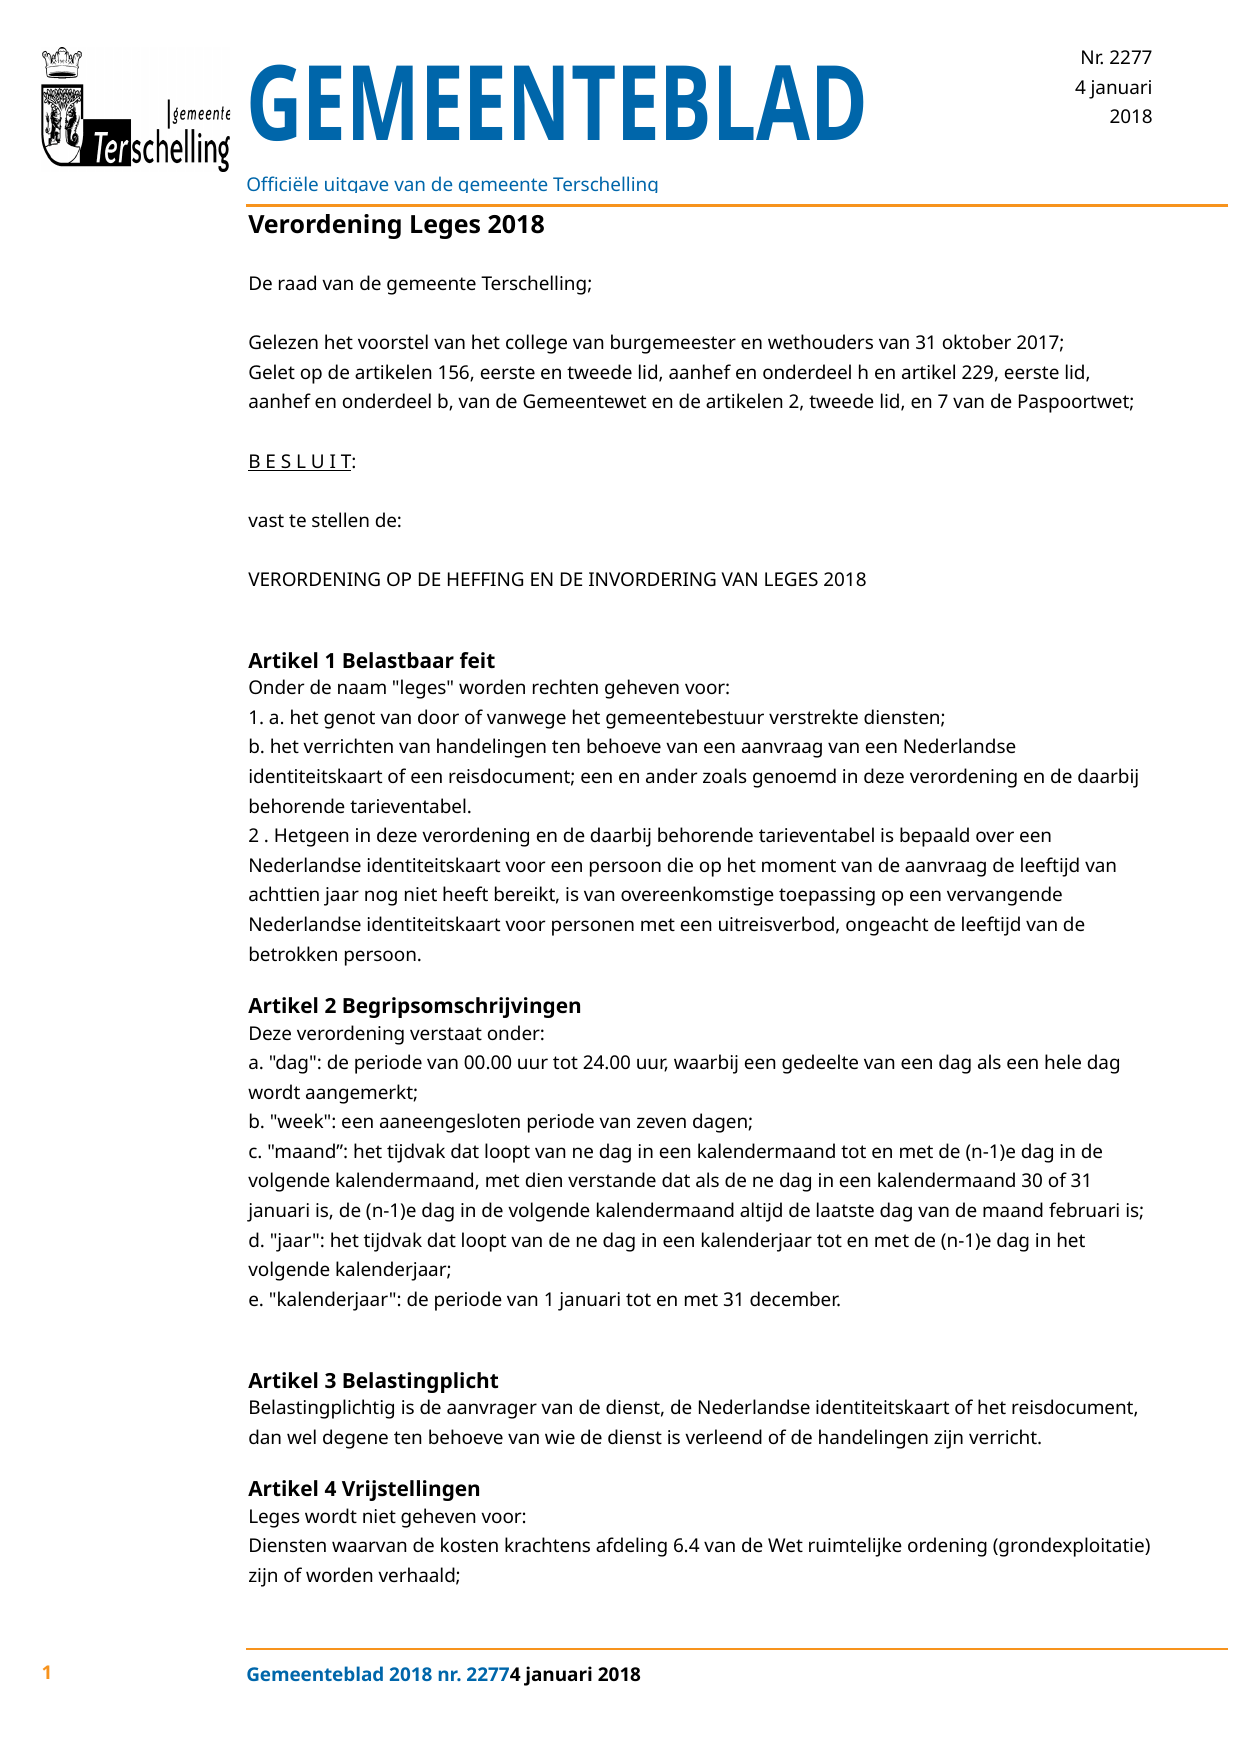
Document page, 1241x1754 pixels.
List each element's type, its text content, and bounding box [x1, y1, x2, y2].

text c. "maand”: het tijdvak dat loopt van ne dag in een kalendermaand tot en met de (n-1)e dag in de volgende kalendermaand, met dien verstande dat als de ne dag in een kalendermaand 30 of 31 januari is, de (n-1)e dag in de volgende kalendermaand altijd de laatste dag van de maand februari is; [248, 1138, 1152, 1223]
text 1. a. het genot van door of vanwege het gemeentebestuur verstrekte diensten; [248, 704, 1152, 730]
text Diensten waarvan de kosten krachtens afdeling 6.4 van de Wet ruimtelijke ordening (grondexploitatie) zijn of worden verhaald; [248, 1532, 1152, 1588]
text Gelet op de artikelen 156, eerste en tweede lid, aanhef en onderdeel h en artikel 229, eerste lid, aanhef en onderdeel b, van de Gemeentewet en de artikelen 2, tweede lid, en 7 van de Paspoortwet; [248, 359, 1152, 414]
text VERORDENING OP DE HEFFING EN DE INVORDERING VAN LEGES 2018 [248, 566, 1152, 592]
picture [41, 47, 231, 172]
text d. "jaar": het tijdvak dat loopt van de ne dag in een kalenderjaar tot en met de (n-1)e dag in het volgende kalenderjaar; [248, 1227, 1152, 1282]
text Artikel 3 Belastingplicht [248, 1366, 1152, 1394]
text Gelezen het voorstel van het college van burgemeester en wethouders van 31 oktober 2017; [248, 329, 1152, 355]
text b. het verrichten van handelingen ten behoeve van een aanvraag van een Nederlandse identiteitskaart of een reisdocument; een en ander zoals genoemd in deze verordening en de daarbij behorende tarieventabel. [248, 734, 1152, 819]
text Leges wordt niet geheven voor: [248, 1503, 1152, 1528]
text e. "kalenderjaar": de periode van 1 januari tot en met 31 december. [248, 1286, 1152, 1312]
text vast te stellen de: [248, 507, 1152, 533]
text b. "week": een aaneengesloten periode van zeven dagen; [248, 1108, 1152, 1134]
text Artikel 1 Belastbaar feit [248, 646, 1152, 674]
text Artikel 2 Begripsomschrijvingen [248, 991, 1152, 1020]
text Artikel 4 Vrijstellingen [248, 1474, 1152, 1503]
text Onder de naam "leges" worden rechten geheven voor: [248, 674, 1152, 700]
text B E S L U I T: [248, 448, 1152, 473]
text Belastingplichtig is de aanvrager van de dienst, de Nederlandse identiteitskaart of het reisdocument, dan wel degene ten behoeve van wie de dienst is verleend of de handelingen zijn verricht. [248, 1394, 1152, 1450]
text Verordening Leges 2018 [248, 207, 1152, 241]
text 2 . Hetgeen in deze verordening en de daarbij behorende tarieventabel is bepaald over een Nederlandse identiteitskaart voor een persoon die op het moment van de aanvraag de leeftijd van achttien jaar nog niet heeft bereikt, is van overeenkomstige toepassing op een vervangende Nederlandse identiteitskaart voor personen met een uitreisverbod, ongeacht de leeftijd van de betrokken persoon. [248, 822, 1152, 967]
text De raad van de gemeente Terschelling; [248, 270, 1152, 296]
text a. "dag": de periode van 00.00 uur tot 24.00 uur, waarbij een gedeelte van een dag als een hele dag wordt aangemerkt; [248, 1049, 1152, 1104]
text Deze verordening verstaat onder: [248, 1020, 1152, 1045]
